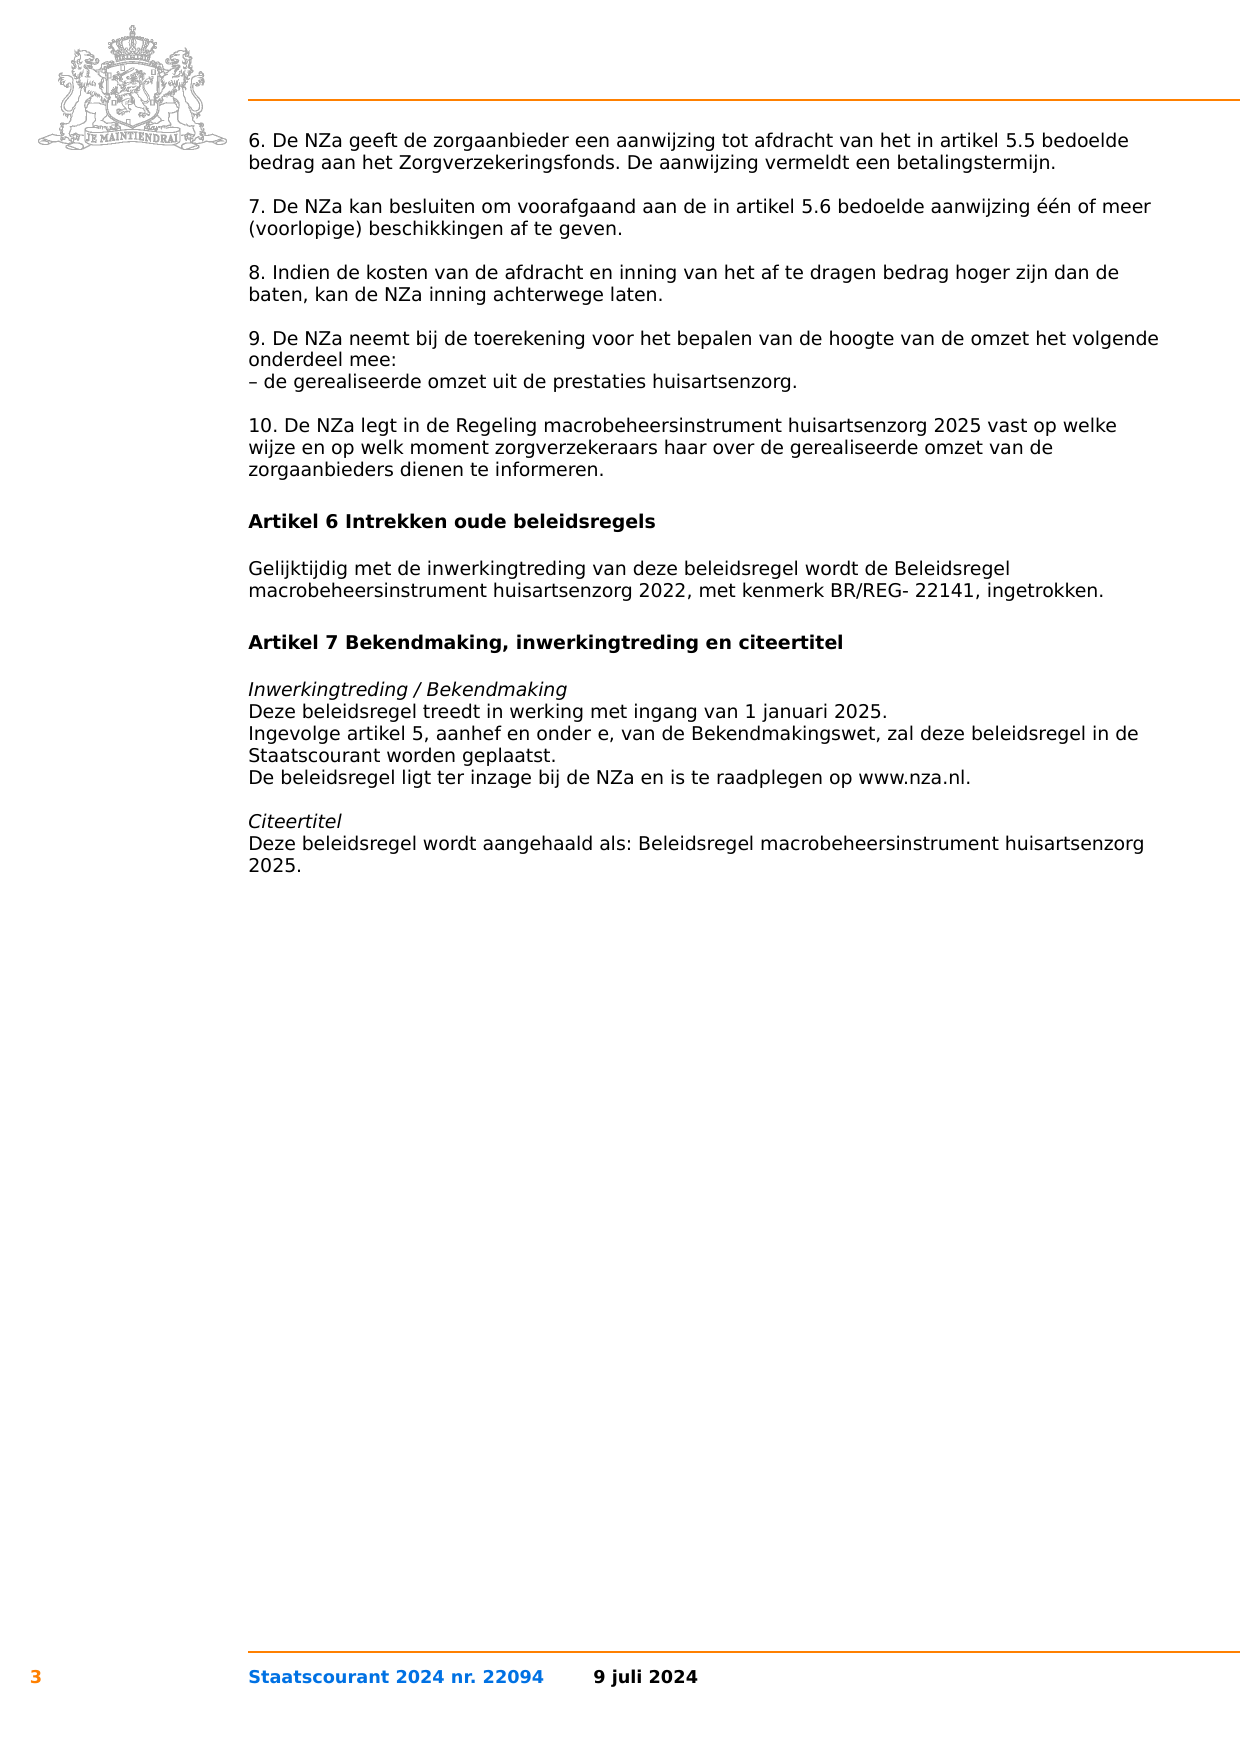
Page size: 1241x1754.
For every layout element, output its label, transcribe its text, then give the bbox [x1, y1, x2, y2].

subtitle Inwerkingtreding / Bekendmaking [248, 679, 1163, 701]
text – de gerealiseerde omzet uit de prestaties huisartsenzorg. [248, 371, 1163, 393]
text De beleidsregel ligt ter inzage bij de NZa en is te raadplegen op www.nza.nl. [248, 767, 1163, 789]
picture [38, 25, 227, 150]
text 9. De NZa neemt bij de toerekening voor het bepalen van de hoogte van de omzet het volgende onderdeel mee: [248, 327, 1163, 371]
subtitle Artikel 6 Intrekken oude beleidsregels [248, 511, 1163, 533]
text Deze beleidsregel wordt aangehaald als: Beleidsregel macrobeheersinstrument huisartsenzorg 2025. [248, 833, 1163, 877]
text 8. Indien de kosten van de afdracht en inning van het af te dragen bedrag hoger zijn dan de baten, kan de NZa inning achterwege laten. [248, 262, 1163, 306]
text 7. De NZa kan besluiten om voorafgaand aan de in artikel 5.6 bedoelde aanwijzing één of meer (voorlopige) beschikkingen af te geven. [248, 196, 1163, 240]
subtitle Artikel 7 Bekendmaking, inwerkingtreding en citeertitel [248, 632, 1163, 654]
text Deze beleidsregel treedt in werking met ingang van 1 januari 2025. [248, 701, 1163, 723]
text 10. De NZa legt in de Regeling macrobeheersinstrument huisartsenzorg 2025 vast op welke wijze en op welk moment zorgverzekeraars haar over de gerealiseerde omzet van de zorgaanbieders dienen te informeren. [248, 415, 1163, 481]
text Gelijktijdig met de inwerkingtreding van deze beleidsregel wordt de Beleidsregel macrobeheersinstrument huisartsenzorg 2022, met kenmerk BR/REG- 22141, ingetrokken. [248, 558, 1163, 602]
text 6. De NZa geeft de zorgaanbieder een aanwijzing tot afdracht van het in artikel 5.5 bedoelde bedrag aan het Zorgverzekeringsfonds. De aanwijzing vermeldt een betalingstermijn. [248, 130, 1163, 174]
text Ingevolge artikel 5, aanhef en onder e, van de Bekendmakingswet, zal deze beleidsregel in de Staatscourant worden geplaatst. [248, 723, 1163, 767]
subtitle Citeertitel [248, 811, 1163, 833]
